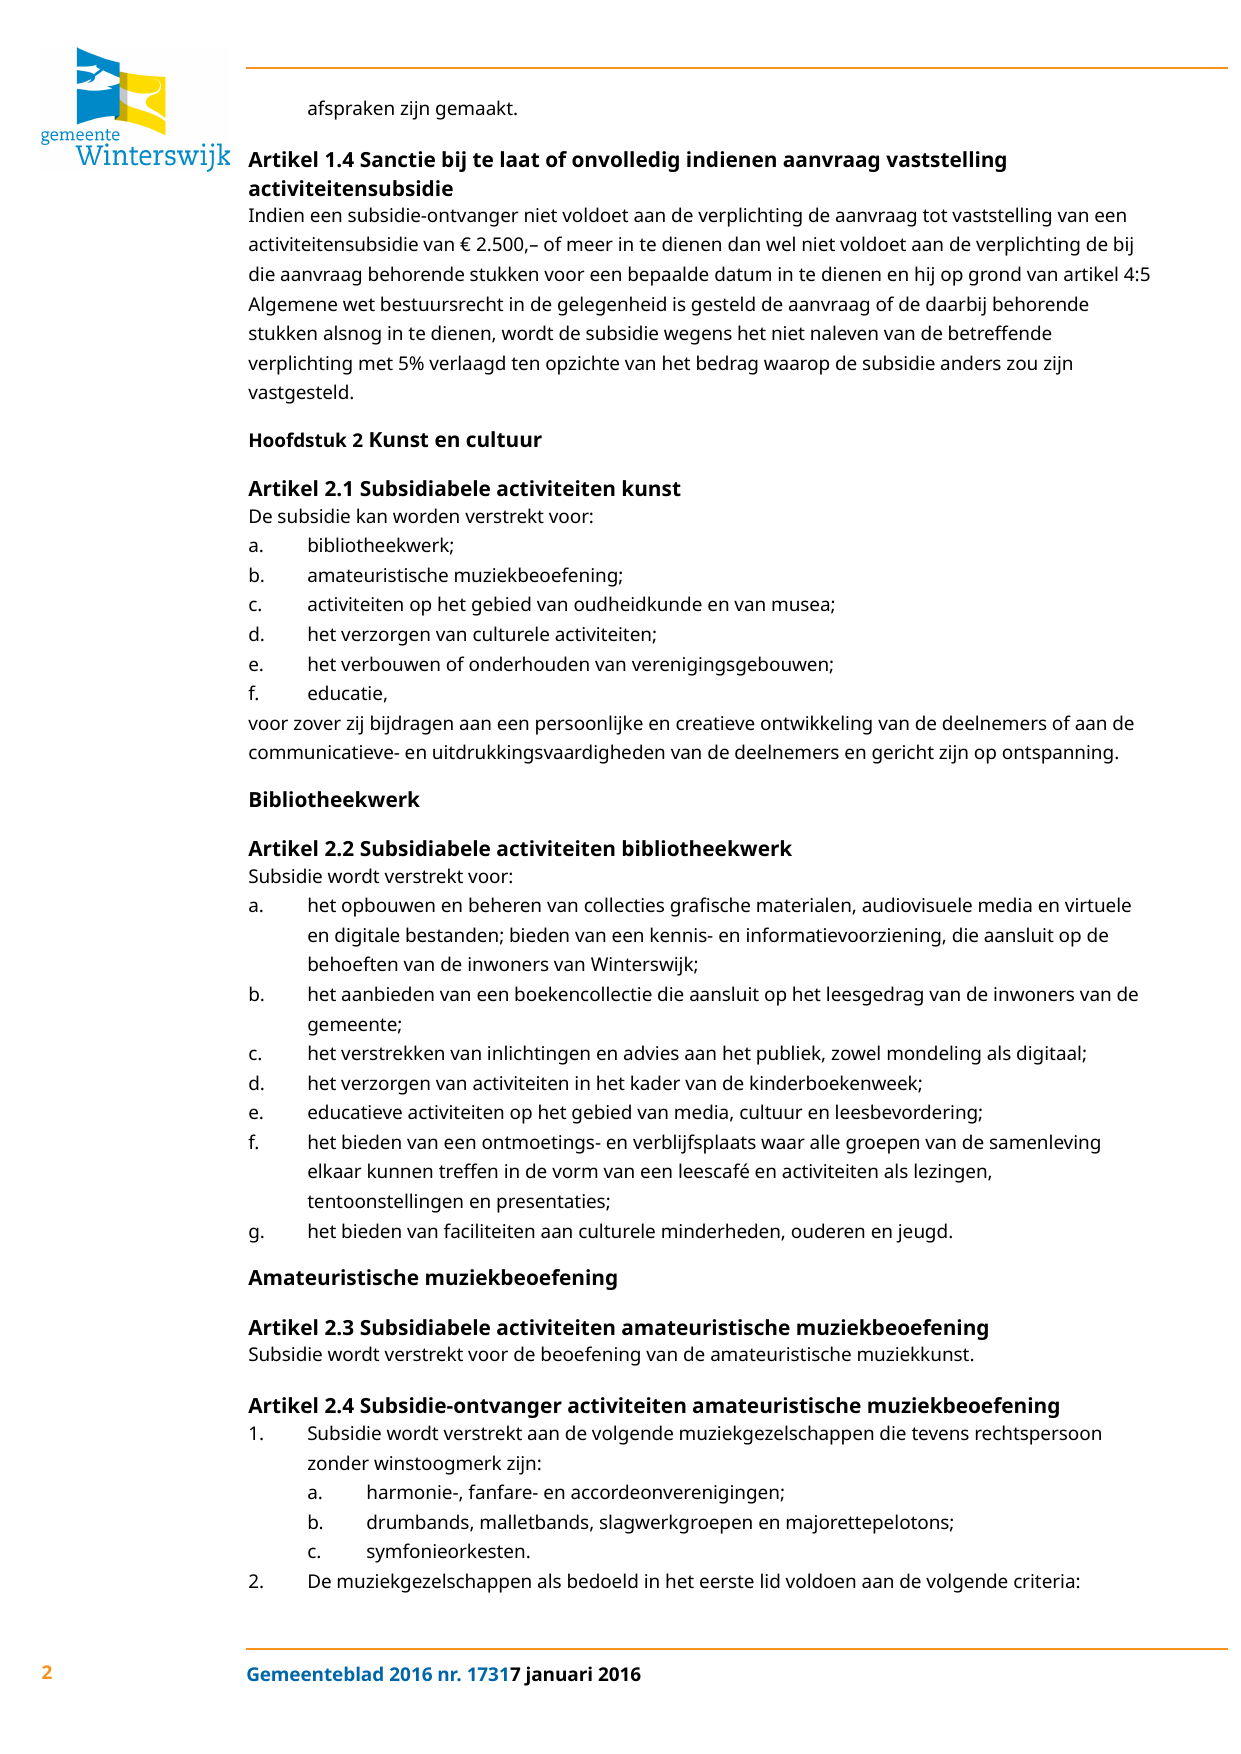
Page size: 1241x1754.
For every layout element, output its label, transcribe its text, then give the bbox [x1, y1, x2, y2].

list het aanbieden van een boekencollectie die aansluit op het leesgedrag van de inwoners van de gemeente; [248, 981, 1152, 1037]
list het verzorgen van activiteiten in het kader van de kinderboekenweek; [248, 1070, 1152, 1096]
text Artikel 2.3 Subsidiabele activiteiten amateuristische muziekbeoefening [248, 1313, 1152, 1341]
list harmonie-, fanfare- en accordeonverenigingen; [307, 1479, 1152, 1505]
list afspraken zijn gemaakt. [248, 95, 1152, 121]
text Amateuristische muziekbeoefening [248, 1263, 1152, 1292]
picture [225, 153, 231, 162]
text Subsidie wordt verstrekt voor de beoefening van de amateuristische muziekkunst. [248, 1341, 1152, 1367]
text Indien een subsidie-ontvanger niet voldoet aan de verplichting de aanvraag tot vaststelling van een activiteitensubsidie van € 2.500,– of meer in te dienen dan wel niet voldoet aan de verplichting de bij die aanvraag behorende stukken voor een bepaalde datum in te dienen en hij op grond van artikel 4:5 Algemene wet bestuursrecht in de gelegenheid is gesteld de aanvraag of de daarbij behorende stukken alsnog in te dienen, wordt de subsidie wegens het niet naleven van de betreffende verplichting met 5% verlaagd ten opzichte van het bedrag waarop de subsidie anders zou zijn vastgesteld. [248, 202, 1152, 405]
list het verbouwen of onderhouden van verenigingsgebouwen; [248, 651, 1152, 677]
list het bieden van een ontmoetings- en verblijfsplaats waar alle groepen van de samenleving elkaar kunnen treffen in de vorm van een leescafé en activiteiten als lezingen, tentoonstellingen en presentaties; [248, 1129, 1152, 1214]
list amateuristische muziekbeoefening; [248, 562, 1152, 588]
list Subsidie wordt verstrekt aan de volgende muziekgezelschappen die tevens rechtspersoon zonder winstoogmerk zijn: [248, 1420, 1152, 1475]
text Bibliotheekwerk [248, 785, 1152, 814]
list drumbands, malletbands, slagwerkgroepen en majorettepelotons; [307, 1509, 1152, 1534]
list het bieden van faciliteiten aan culturele minderheden, ouderen en jeugd. [248, 1218, 1152, 1244]
list het verstrekken van inlichtingen en advies aan het publiek, zowel mondeling als digitaal; [248, 1040, 1152, 1066]
text Artikel 2.2 Subsidiabele activiteiten bibliotheekwerk [248, 834, 1152, 863]
picture [41, 47, 231, 172]
text Artikel 2.1 Subsidiabele activiteiten kunst [248, 474, 1152, 503]
list educatie, [248, 680, 1152, 706]
list bibliotheekwerk; [248, 532, 1152, 558]
list activiteiten op het gebied van oudheidkunde en van musea; [248, 592, 1152, 617]
list De muziekgezelschappen als bedoeld in het eerste lid voldoen aan de volgende criteria: [248, 1568, 1152, 1594]
list educatieve activiteiten op het gebied van media, cultuur en leesbevordering; [248, 1099, 1152, 1125]
text voor zover zij bijdragen aan een persoonlijke en creatieve ontwikkeling van de deelnemers of aan de communicatieve- en uitdrukkingsvaardigheden van de deelnemers en gericht zijn op ontspanning. [248, 710, 1152, 765]
list het verzorgen van culturele activiteiten; [248, 621, 1152, 647]
text Artikel 2.4 Subsidie-ontvanger activiteiten amateuristische muziekbeoefening [248, 1392, 1152, 1420]
list het opbouwen en beheren van collecties grafische materialen, audiovisuele media en virtuele en digitale bestanden; bieden van een kennis- en informatievoorziening, die aansluit op de behoeften van de inwoners van Winterswijk; [248, 892, 1152, 977]
text De subsidie kan worden verstrekt voor: [248, 503, 1152, 529]
text Hoofdstuk 2 Kunst en cultuur [248, 425, 1152, 454]
list symfonieorkesten. [307, 1538, 1152, 1564]
text Artikel 1.4 Sanctie bij te laat of onvolledig indienen aanvraag vaststelling activiteitensubsidie [248, 145, 1152, 202]
text Subsidie wordt verstrekt voor: [248, 863, 1152, 889]
